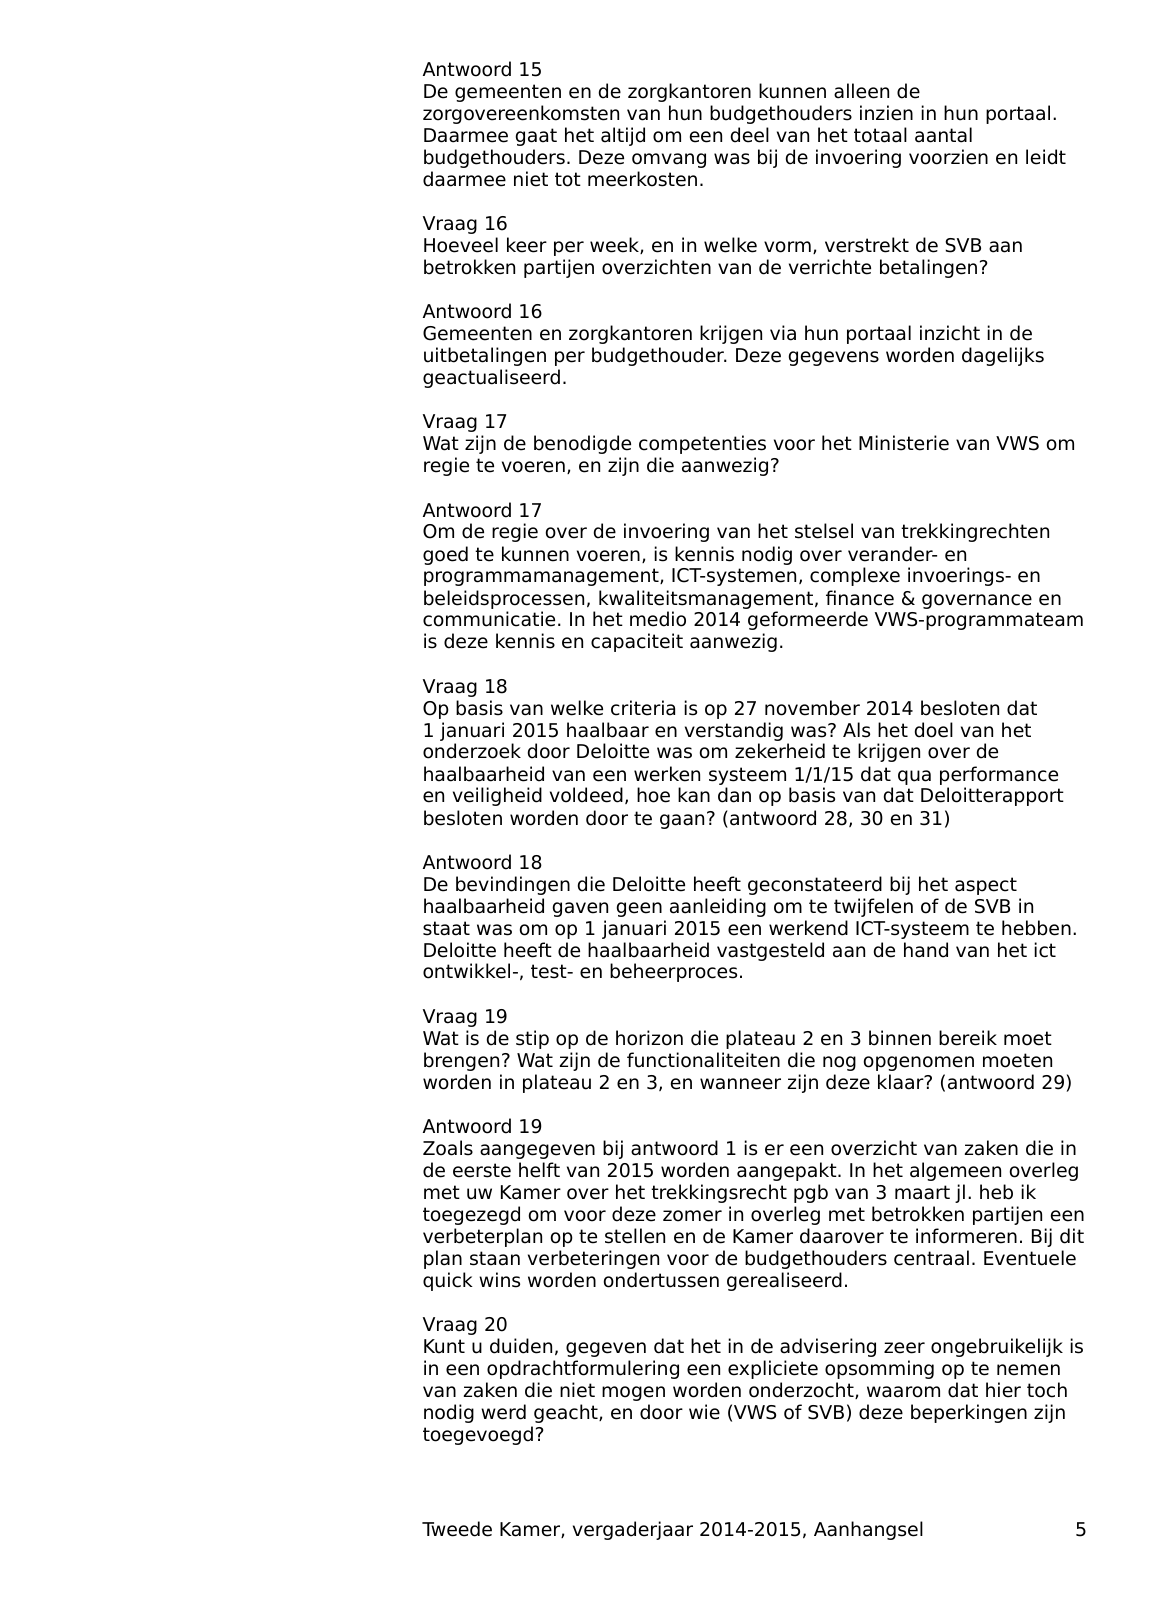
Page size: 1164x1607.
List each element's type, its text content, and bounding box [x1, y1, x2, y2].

text Vraag 16 [422, 213, 1087, 235]
text Vraag 18 [422, 676, 1087, 697]
text Gemeenten en zorgkantoren krijgen via hun portaal inzicht in de uitbetalingen per budgethouder. Deze gegevens worden dagelijks geactualiseerd. [422, 323, 1087, 389]
text Antwoord 18 [422, 852, 1087, 873]
text De bevindingen die Deloitte heeft geconstateerd bij het aspect haalbaarheid gaven geen aanleiding om te twijfelen of de SVB in staat was om op 1 januari 2015 een werkend ICT-systeem te hebben. Deloitte heeft de haalbaarheid vastgesteld aan de hand van het ict ontwikkel-, test- en beheerproces. [422, 873, 1087, 983]
text Antwoord 16 [422, 301, 1087, 323]
text Antwoord 17 [422, 499, 1087, 521]
text Hoeveel keer per week, en in welke vorm, verstrekt de SVB aan betrokken partijen overzichten van de verrichte betalingen? [422, 235, 1087, 279]
text Wat is de stip op de horizon die plateau 2 en 3 binnen bereik moet brengen? Wat zijn de functionaliteiten die nog opgenomen moeten worden in plateau 2 en 3, en wanneer zijn deze klaar? (antwoord 29) [422, 1028, 1087, 1093]
text Kunt u duiden, gegeven dat het in de advisering zeer ongebruikelijk is in een opdrachtformulering een expliciete opsomming op te nemen van zaken die niet mogen worden onderzocht, waarom dat hier toch nodig werd geacht, en door wie (VWS of SVB) deze beperkingen zijn toegevoegd? [422, 1336, 1087, 1446]
text Vraag 17 [422, 411, 1087, 433]
text Vraag 19 [422, 1006, 1087, 1028]
text Wat zijn de benodigde competenties voor het Ministerie van VWS om regie te voeren, en zijn die aanwezig? [422, 433, 1087, 477]
text Zoals aangegeven bij antwoord 1 is er een overzicht van zaken die in de eerste helft van 2015 worden aangepakt. In het algemeen overleg met uw Kamer over het trekkingsrecht pgb van 3 maart jl. heb ik toegezegd om voor deze zomer in overleg met betrokken partijen een verbeterplan op te stellen en de Kamer daarover te informeren. Bij dit plan staan verbeteringen voor de budgethouders centraal. Eventuele quick wins worden ondertussen gerealiseerd. [422, 1138, 1087, 1292]
text De gemeenten en de zorgkantoren kunnen alleen de zorgovereenkomsten van hun budgethouders inzien in hun portaal. Daarmee gaat het altijd om een deel van het totaal aantal budgethouders. Deze omvang was bij de invoering voorzien en leidt daarmee niet tot meerkosten. [422, 81, 1087, 191]
text Antwoord 15 [422, 59, 1087, 81]
text Antwoord 19 [422, 1116, 1087, 1138]
text Vraag 20 [422, 1314, 1087, 1336]
text Op basis van welke criteria is op 27 november 2014 besloten dat 1 januari 2015 haalbaar en verstandig was? Als het doel van het onderzoek door Deloitte was om zekerheid te krijgen over de haalbaarheid van een werken systeem 1/1/15 dat qua performance en veiligheid voldeed, hoe kan dan op basis van dat Deloitterapport besloten worden door te gaan? (antwoord 28, 30 en 31) [422, 697, 1087, 829]
text Om de regie over de invoering van het stelsel van trekkingrechten goed te kunnen voeren, is kennis nodig over verander- en programmamanagement, ICT-systemen, complexe invoerings- en beleidsprocessen, kwaliteitsmanagement, finance & governance en communicatie. In het medio 2014 geformeerde VWS-programmateam is deze kennis en capaciteit aanwezig. [422, 521, 1087, 653]
